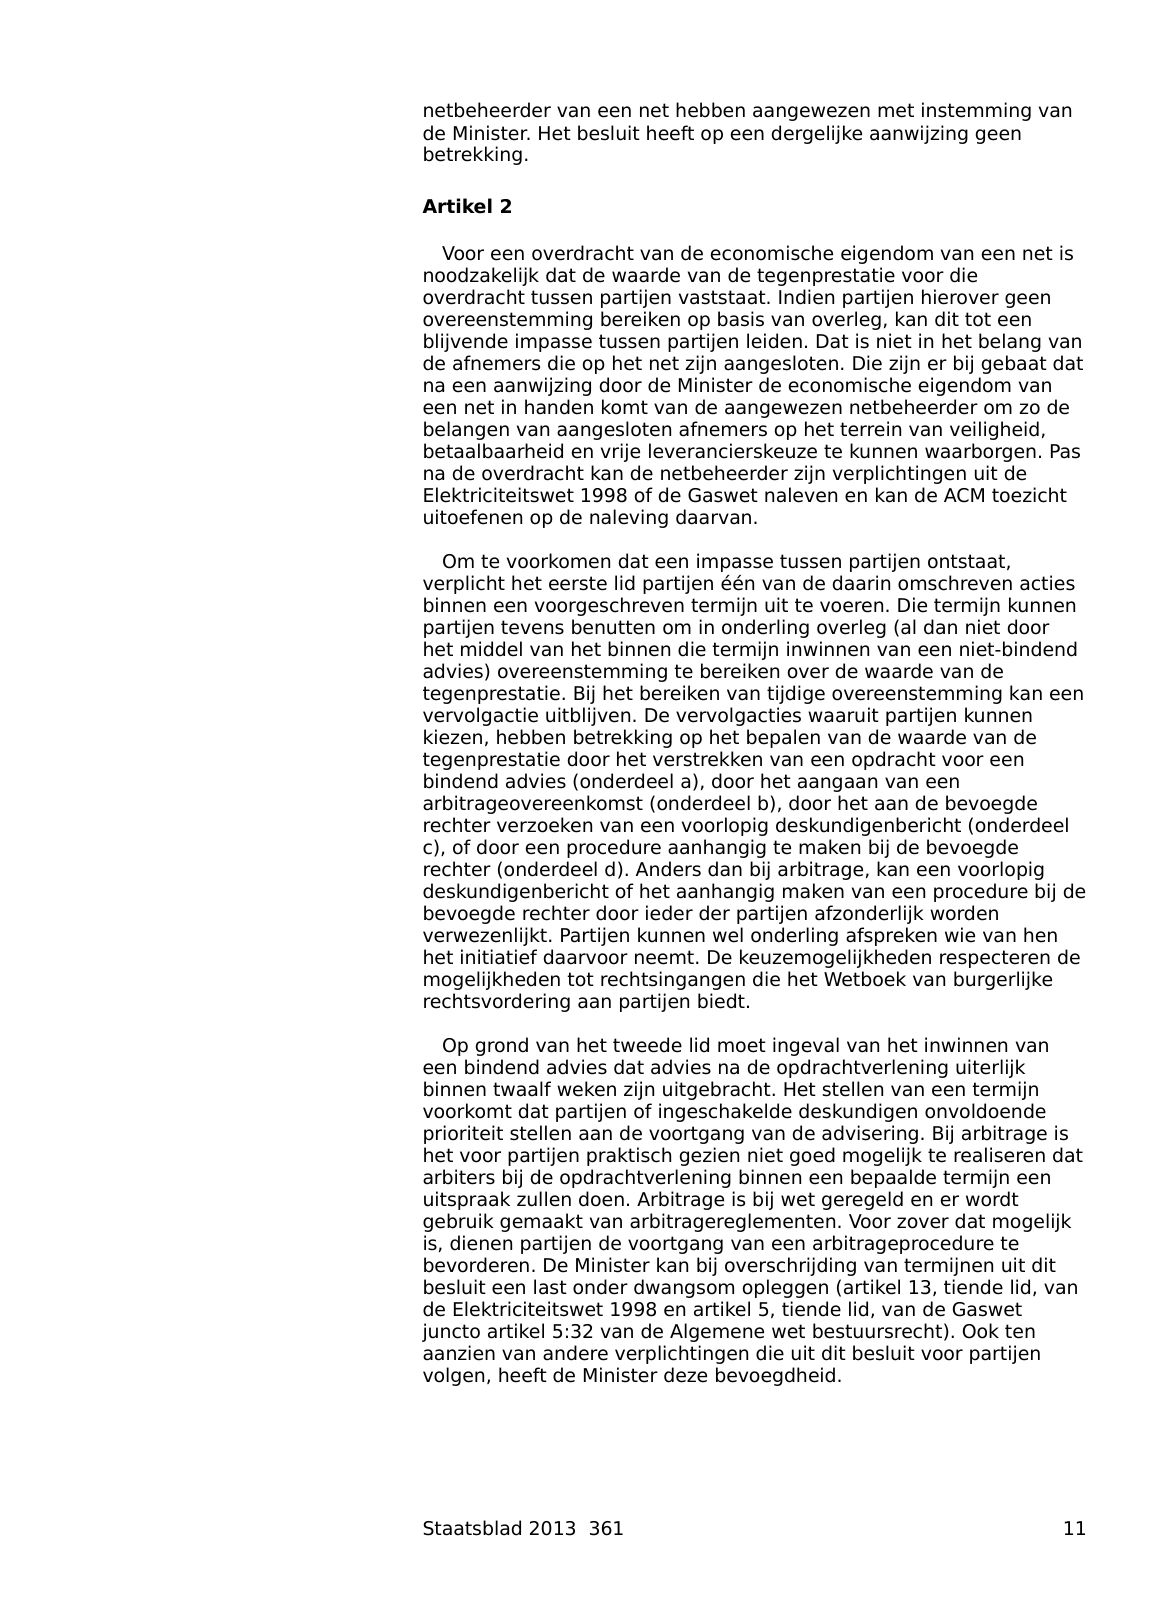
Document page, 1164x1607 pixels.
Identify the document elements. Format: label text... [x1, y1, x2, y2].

text Op grond van het tweede lid moet ingeval van het inwinnen van een bindend advies dat advies na de opdrachtverlening uiterlijk binnen twaalf weken zijn uitgebracht. Het stellen van een termijn voorkomt dat partijen of ingeschakelde deskundigen onvoldoende prioriteit stellen aan de voortgang van de advisering. Bij arbitrage is het voor partijen praktisch gezien niet goed mogelijk te realiseren dat arbiters bij de opdrachtverlening binnen een bepaalde termijn een uitspraak zullen doen. Arbitrage is bij wet geregeld en er wordt gebruik gemaakt van arbitragereglementen. Voor zover dat mogelijk is, dienen partijen de voortgang van een arbitrageprocedure te bevorderen. De Minister kan bij overschrijding van termijnen uit dit besluit een last onder dwangsom opleggen (artikel 13, tiende lid, van de Elektriciteitswet 1998 en artikel 5, tiende lid, van de Gaswet juncto artikel 5:32 van de Algemene wet bestuursrecht). Ook ten aanzien van andere verplichtingen die uit dit besluit voor partijen volgen, heeft de Minister deze bevoegdheid. [422, 1035, 1087, 1387]
subtitle Artikel 2 [422, 196, 1087, 218]
text Voor een overdracht van de economische eigendom van een net is noodzakelijk dat de waarde van de tegenprestatie voor die overdracht tussen partijen vaststaat. Indien partijen hierover geen overeenstemming bereiken op basis van overleg, kan dit tot een blijvende impasse tussen partijen leiden. Dat is niet in het belang van de afnemers die op het net zijn aangesloten. Die zijn er bij gebaat dat na een aanwijzing door de Minister de economische eigendom van een net in handen komt van de aangewezen netbeheerder om zo de belangen van aangesloten afnemers op het terrein van veiligheid, betaalbaarheid en vrije leverancierskeuze te kunnen waarborgen. Pas na de overdracht kan de netbeheerder zijn verplichtingen uit de Elektriciteitswet 1998 of de Gaswet naleven en kan de ACM toezicht uitoefenen op de naleving daarvan. [422, 243, 1087, 529]
text Om te voorkomen dat een impasse tussen partijen ontstaat, verplicht het eerste lid partijen één van de daarin omschreven acties binnen een voorgeschreven termijn uit te voeren. Die termijn kunnen partijen tevens benutten om in onderling overleg (al dan niet door het middel van het binnen die termijn inwinnen van een niet-bindend advies) overeenstemming te bereiken over de waarde van de tegenprestatie. Bij het bereiken van tijdige overeenstemming kan een vervolgactie uitblijven. De vervolgacties waaruit partijen kunnen kiezen, hebben betrekking op het bepalen van de waarde van de tegenprestatie door het verstrekken van een opdracht voor een bindend advies (onderdeel a), door het aangaan van een arbitrageovereenkomst (onderdeel b), door het aan de bevoegde rechter verzoeken van een voorlopig deskundigenbericht (onderdeel c), of door een procedure aanhangig te maken bij de bevoegde rechter (onderdeel d). Anders dan bij arbitrage, kan een voorlopig deskundigenbericht of het aanhangig maken van een procedure bij de bevoegde rechter door ieder der partijen afzonderlijk worden verwezenlijkt. Partijen kunnen wel onderling afspreken wie van hen het initiatief daarvoor neemt. De keuzemogelijkheden respecteren de mogelijkheden tot rechtsingangen die het Wetboek van burgerlijke rechtsvordering aan partijen biedt. [422, 551, 1087, 1013]
text netbeheerder van een net hebben aangewezen met instemming van de Minister. Het besluit heeft op een dergelijke aanwijzing geen betrekking. [422, 100, 1087, 166]
